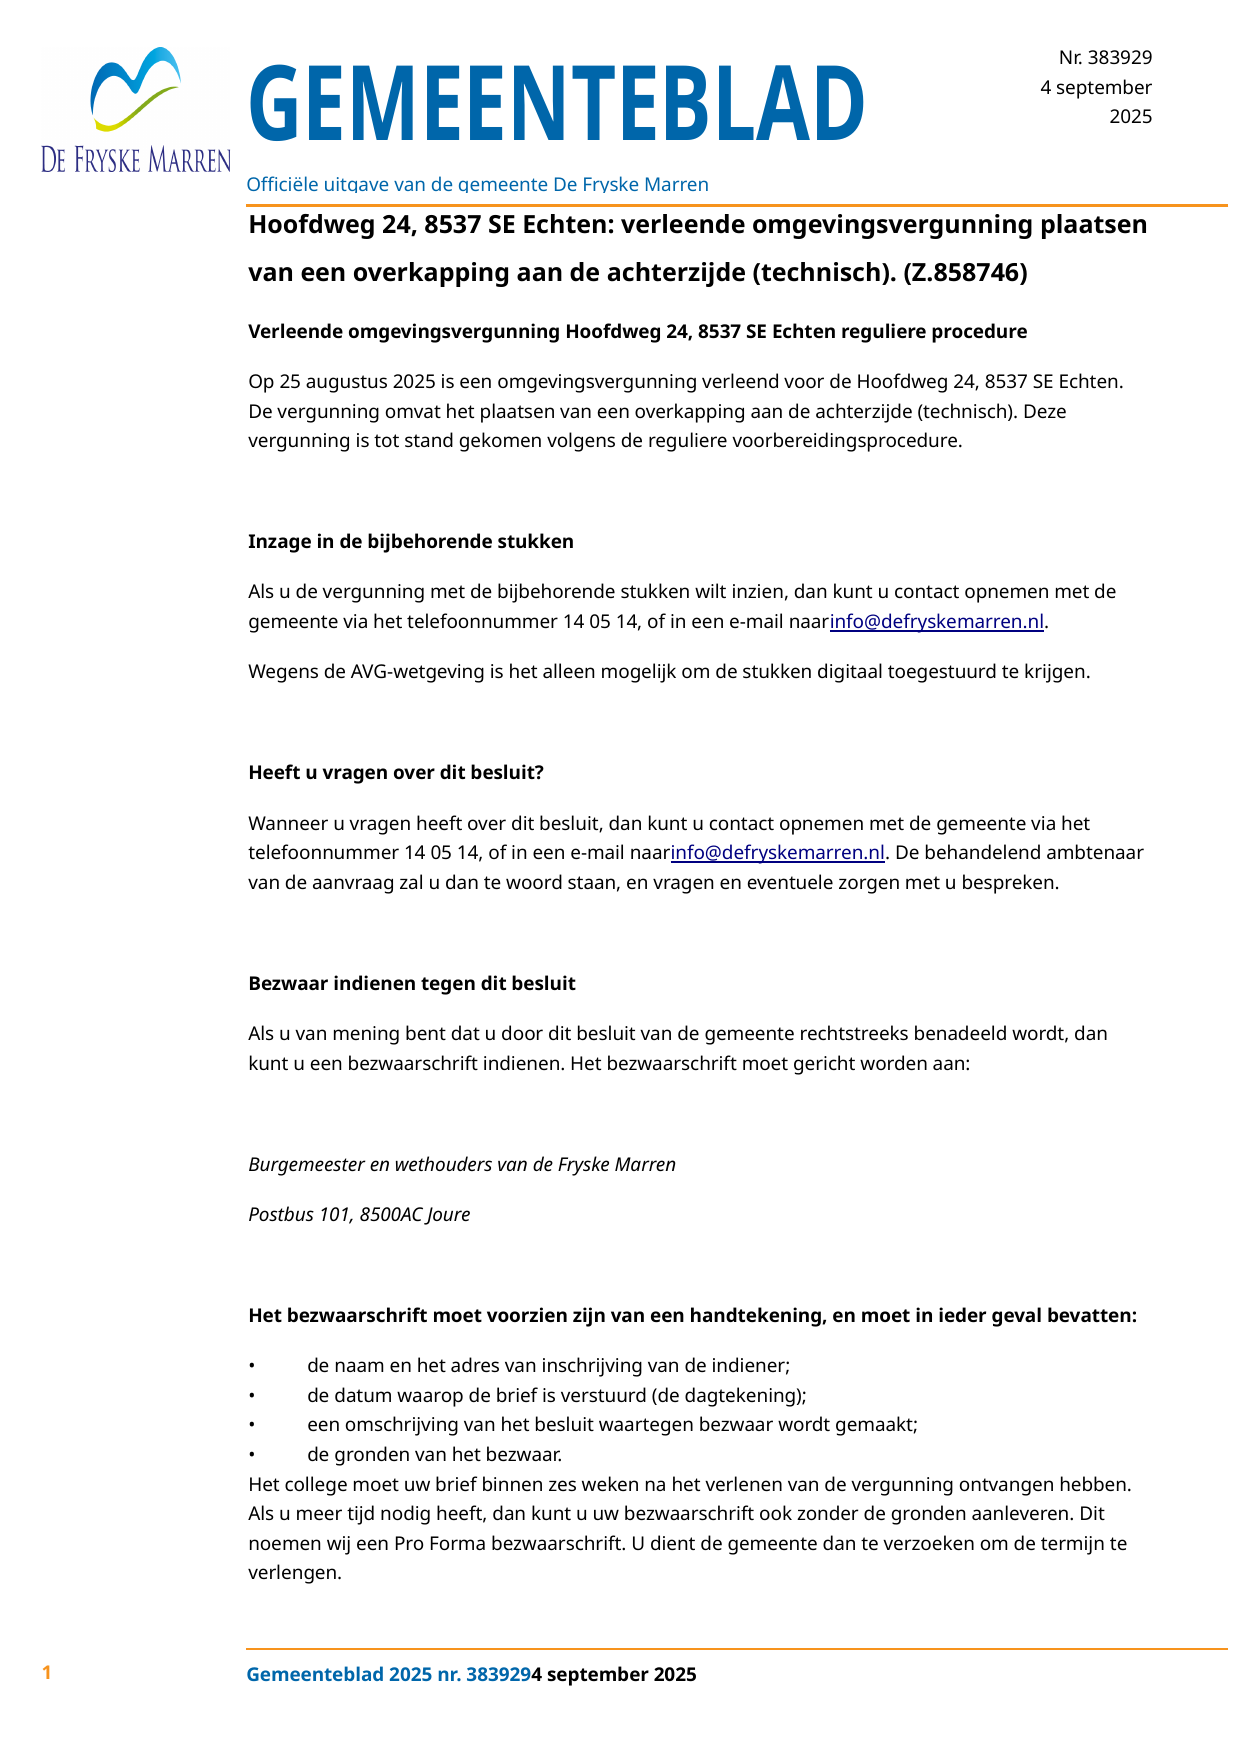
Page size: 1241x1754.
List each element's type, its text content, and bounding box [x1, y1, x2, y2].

list een omschrijving van het besluit waartegen bezwaar wordt gemaakt; [248, 1412, 1152, 1437]
text Burgemeester en wethouders van de Fryske Marren [248, 1151, 1152, 1177]
text Wegens de AVG-wetgeving is het alleen mogelijk om de stukken digitaal toegestuurd te krijgen. [248, 659, 1152, 684]
text Het college moet uw brief binnen zes weken na het verlenen van de vergunning ontvangen hebben. Als u meer tijd nodig heeft, dan kunt u uw bezwaarschrift ook zonder de gronden aanleveren. Dit noemen wij een Pro Forma bezwaarschrift. U dient de gemeente dan te verzoeken om de termijn te verlengen. [248, 1471, 1152, 1585]
list de gronden van het bezwaar. [248, 1441, 1152, 1467]
picture [41, 47, 231, 172]
text Heeft u vragen over dit besluit? [248, 759, 1152, 785]
text Bezwaar indienen tegen dit besluit [248, 970, 1152, 996]
list de datum waarop de brief is verstuurd (de dagtekening); [248, 1382, 1152, 1408]
text Als u de vergunning met de bijbehorende stukken wilt inzien, dan kunt u contact opnemen met de gemeente via het telefoonnummer 14 05 14, of in een e-mail naarinfo@defryskemarren.nl. [248, 579, 1152, 634]
text Verleende omgevingsvergunning Hoofdweg 24, 8537 SE Echten reguliere procedure [248, 318, 1152, 344]
list de naam en het adres van inschrijving van de indiener; [248, 1352, 1152, 1378]
text Wanneer u vragen heeft over dit besluit, dan kunt u contact opnemen met de gemeente via het telefoonnummer 14 05 14, of in een e-mail naarinfo@defryskemarren.nl. De behandelend ambtenaar van de aanvraag zal u dan te woord staan, en vragen en eventuele zorgen met u bespreken. [248, 810, 1152, 895]
text Op 25 augustus 2025 is een omgevingsvergunning verleend voor de Hoofdweg 24, 8537 SE Echten. De vergunning omvat het plaatsen van een overkapping aan de achterzijde (technisch). Deze vergunning is tot stand gekomen volgens de reguliere voorbereidingsprocedure. [248, 368, 1152, 453]
text Inzage in de bijbehorende stukken [248, 528, 1152, 554]
text Het bezwaarschrift moet voorzien zijn van een handtekening, en moet in ieder geval bevatten: [248, 1302, 1152, 1328]
text Postbus 101, 8500AC Joure [248, 1201, 1152, 1227]
text Als u van mening bent dat u door dit besluit van de gemeente rechtstreeks benadeeld wordt, dan kunt u een bezwaarschrift indienen. Het bezwaarschrift moet gericht worden aan: [248, 1020, 1152, 1076]
text Hoofdweg 24, 8537 SE Echten: verleende omgevingsvergunning plaatsen van een overkapping aan de achterzijde (technisch). (Z.858746) [248, 207, 1152, 288]
